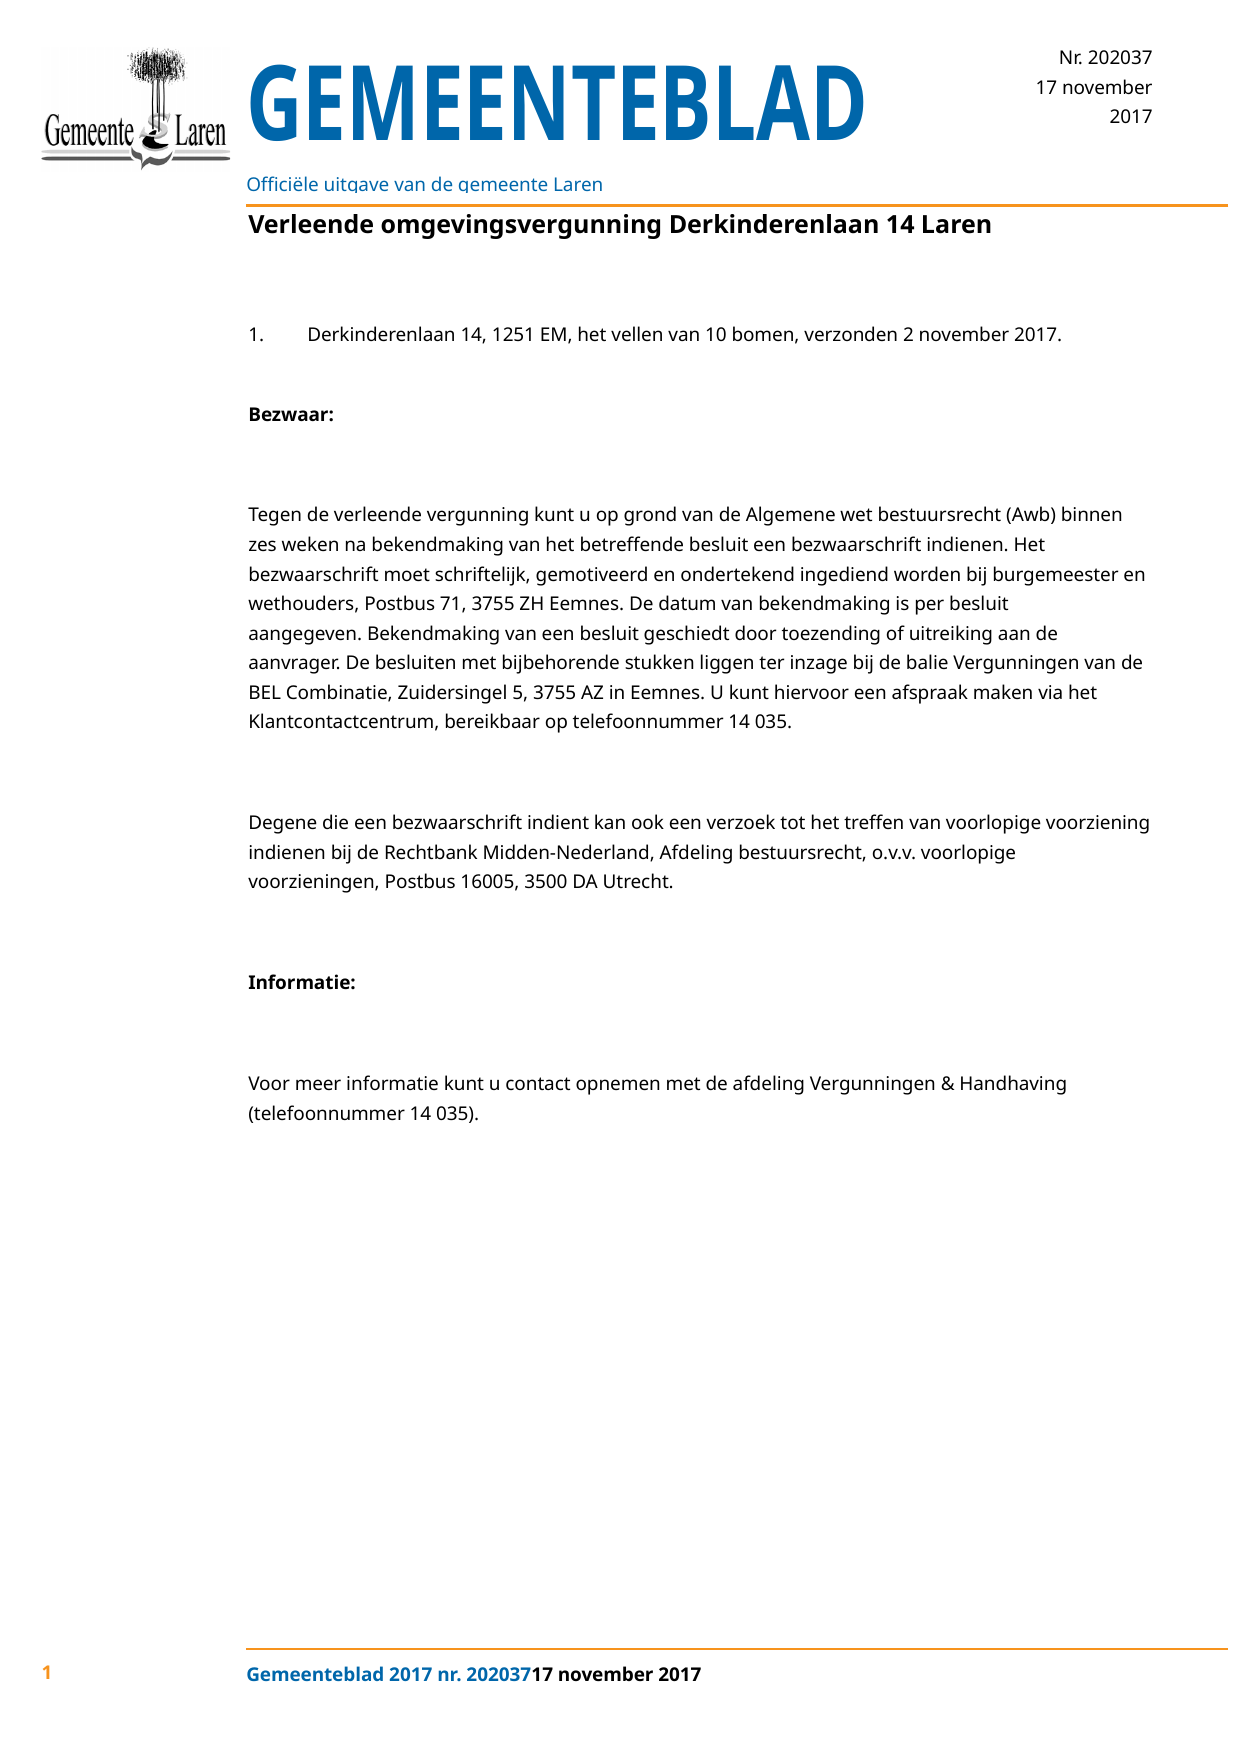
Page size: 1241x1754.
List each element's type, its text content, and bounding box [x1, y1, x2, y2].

text Degene die een bezwaarschrift indient kan ook een verzoek tot het treffen van voorlopige voorziening indienen bij de Rechtbank Midden-Nederland, Afdeling bestuursrecht, o.v.v. voorlopige voorzieningen, Postbus 16005, 3500 DA Utrecht. [248, 809, 1152, 894]
text Verleende omgevingsvergunning Derkinderenlaan 14 Laren [248, 207, 1152, 241]
picture [41, 47, 231, 172]
text Bezwaar: [248, 401, 1152, 426]
text Informatie: [248, 969, 1152, 995]
list Derkinderenlaan 14, 1251 EM, het vellen van 10 bomen, verzonden 2 november 2017. [248, 321, 1152, 346]
text Voor meer informatie kunt u contact opnemen met de afdeling Vergunningen & Handhaving (telefoonnummer 14 035). [248, 1070, 1152, 1126]
text Tegen de verleende vergunning kunt u op grond van de Algemene wet bestuursrecht (Awb) binnen zes weken na bekendmaking van het betreffende besluit een bezwaarschrift indienen. Het bezwaarschrift moet schriftelijk, gemotiveerd en ondertekend ingediend worden bij burgemeester en wethouders, Postbus 71, 3755 ZH Eemnes. De datum van bekendmaking is per besluit aangegeven. Bekendmaking van een besluit geschiedt door toezending of uitreiking aan de aanvrager. De besluiten met bijbehorende stukken liggen ter inzage bij de balie Vergunningen van de BEL Combinatie, Zuidersingel 5, 3755 AZ in Eemnes. U kunt hiervoor een afspraak maken via het Klantcontactcentrum, bereikbaar op telefoonnummer 14 035. [248, 502, 1152, 734]
